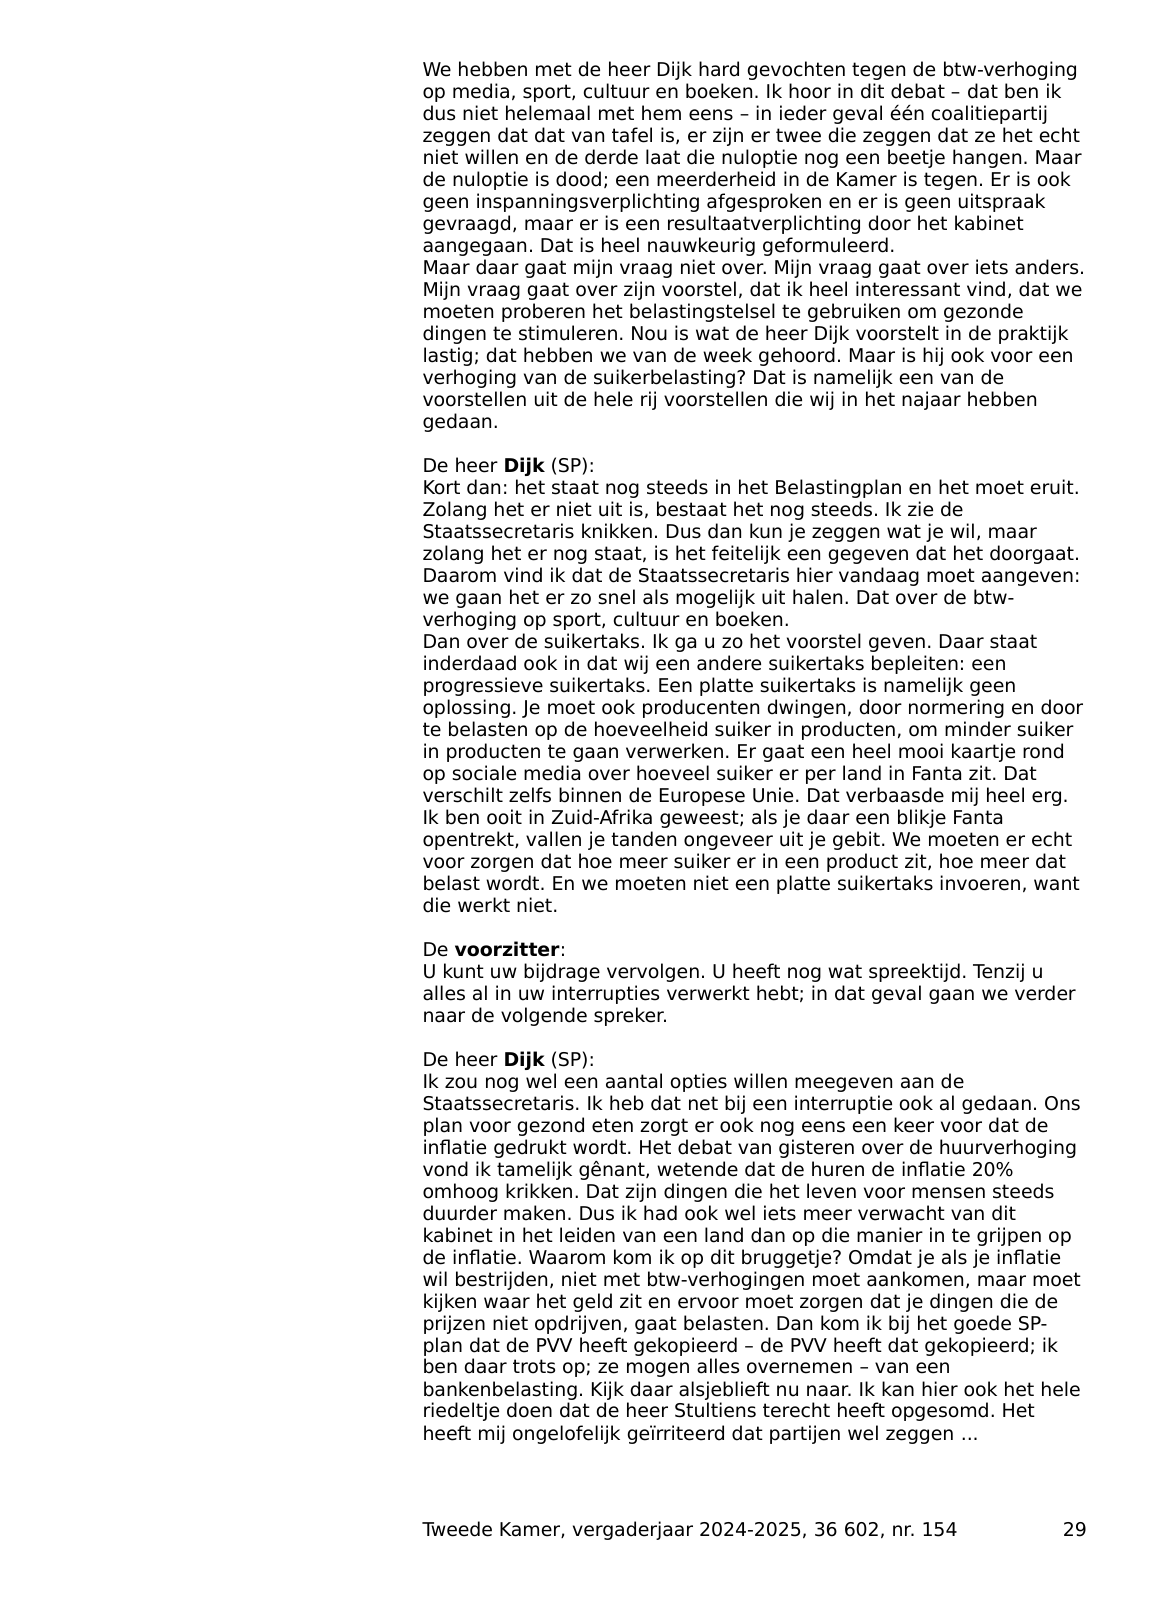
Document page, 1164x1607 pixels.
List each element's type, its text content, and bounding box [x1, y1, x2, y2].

text De voorzitter: [422, 939, 1087, 961]
text De heer Dijk (SP): [422, 1049, 1087, 1071]
text Ik zou nog wel een aantal opties willen meegeven aan de Staatssecretaris. Ik heb dat net bij een interruptie ook al gedaan. Ons plan voor gezond eten zorgt er ook nog eens een keer voor dat de inflatie gedrukt wordt. Het debat van gisteren over de huurverhoging vond ik tamelijk gênant, wetende dat de huren de inflatie 20% omhoog krikken. Dat zijn dingen die het leven voor mensen steeds duurder maken. Dus ik had ook wel iets meer verwacht van dit kabinet in het leiden van een land dan op die manier in te grijpen op de inflatie. Waarom kom ik op dit bruggetje? Omdat je als je inflatie wil bestrijden, niet met btw-verhogingen moet aankomen, maar moet kijken waar het geld zit en ervoor moet zorgen dat je dingen die de prijzen niet opdrijven, gaat belasten. Dan kom ik bij het goede SP-plan dat de PVV heeft gekopieerd – de PVV heeft dat gekopieerd; ik ben daar trots op; ze mogen alles overnemen – van een bankenbelasting. Kijk daar alsjeblieft nu naar. Ik kan hier ook het hele riedeltje doen dat de heer Stultiens terecht heeft opgesomd. Het heeft mij ongelofelijk geïrriteerd dat partijen wel zeggen ... [422, 1071, 1087, 1444]
text Dan over de suikertaks. Ik ga u zo het voorstel geven. Daar staat inderdaad ook in dat wij een andere suikertaks bepleiten: een progressieve suikertaks. Een platte suikertaks is namelijk geen oplossing. Je moet ook producenten dwingen, door normering en door te belasten op de hoeveelheid suiker in producten, om minder suiker in producten te gaan verwerken. Er gaat een heel mooi kaartje rond op sociale media over hoeveel suiker er per land in Fanta zit. Dat verschilt zelfs binnen de Europese Unie. Dat verbaasde mij heel erg. Ik ben ooit in Zuid-Afrika geweest; als je daar een blikje Fanta opentrekt, vallen je tanden ongeveer uit je gebit. We moeten er echt voor zorgen dat hoe meer suiker er in een product zit, hoe meer dat belast wordt. En we moeten niet een platte suikertaks invoeren, want die werkt niet. [422, 631, 1087, 916]
text Maar daar gaat mijn vraag niet over. Mijn vraag gaat over iets anders. Mijn vraag gaat over zijn voorstel, dat ik heel interessant vind, dat we moeten proberen het belastingstelsel te gebruiken om gezonde dingen te stimuleren. Nou is wat de heer Dijk voorstelt in de praktijk lastig; dat hebben we van de week gehoord. Maar is hij ook voor een verhoging van de suikerbelasting? Dat is namelijk een van de voorstellen uit de hele rij voorstellen die wij in het najaar hebben gedaan. [422, 257, 1087, 433]
text U kunt uw bijdrage vervolgen. U heeft nog wat spreektijd. Tenzij u alles al in uw interrupties verwerkt hebt; in dat geval gaan we verder naar de volgende spreker. [422, 961, 1087, 1027]
text De heer Dijk (SP): [422, 455, 1087, 477]
text Kort dan: het staat nog steeds in het Belastingplan en het moet eruit. Zolang het er niet uit is, bestaat het nog steeds. Ik zie de Staatssecretaris knikken. Dus dan kun je zeggen wat je wil, maar zolang het er nog staat, is het feitelijk een gegeven dat het doorgaat. Daarom vind ik dat de Staatssecretaris hier vandaag moet aangeven: we gaan het er zo snel als mogelijk uit halen. Dat over de btw-verhoging op sport, cultuur en boeken. [422, 477, 1087, 631]
text We hebben met de heer Dijk hard gevochten tegen de btw-verhoging op media, sport, cultuur en boeken. Ik hoor in dit debat – dat ben ik dus niet helemaal met hem eens – in ieder geval één coalitiepartij zeggen dat dat van tafel is, er zijn er twee die zeggen dat ze het echt niet willen en de derde laat die nuloptie nog een beetje hangen. Maar de nuloptie is dood; een meerderheid in de Kamer is tegen. Er is ook geen inspanningsverplichting afgesproken en er is geen uitspraak gevraagd, maar er is een resultaatverplichting door het kabinet aangegaan. Dat is heel nauwkeurig geformuleerd. [422, 59, 1087, 257]
